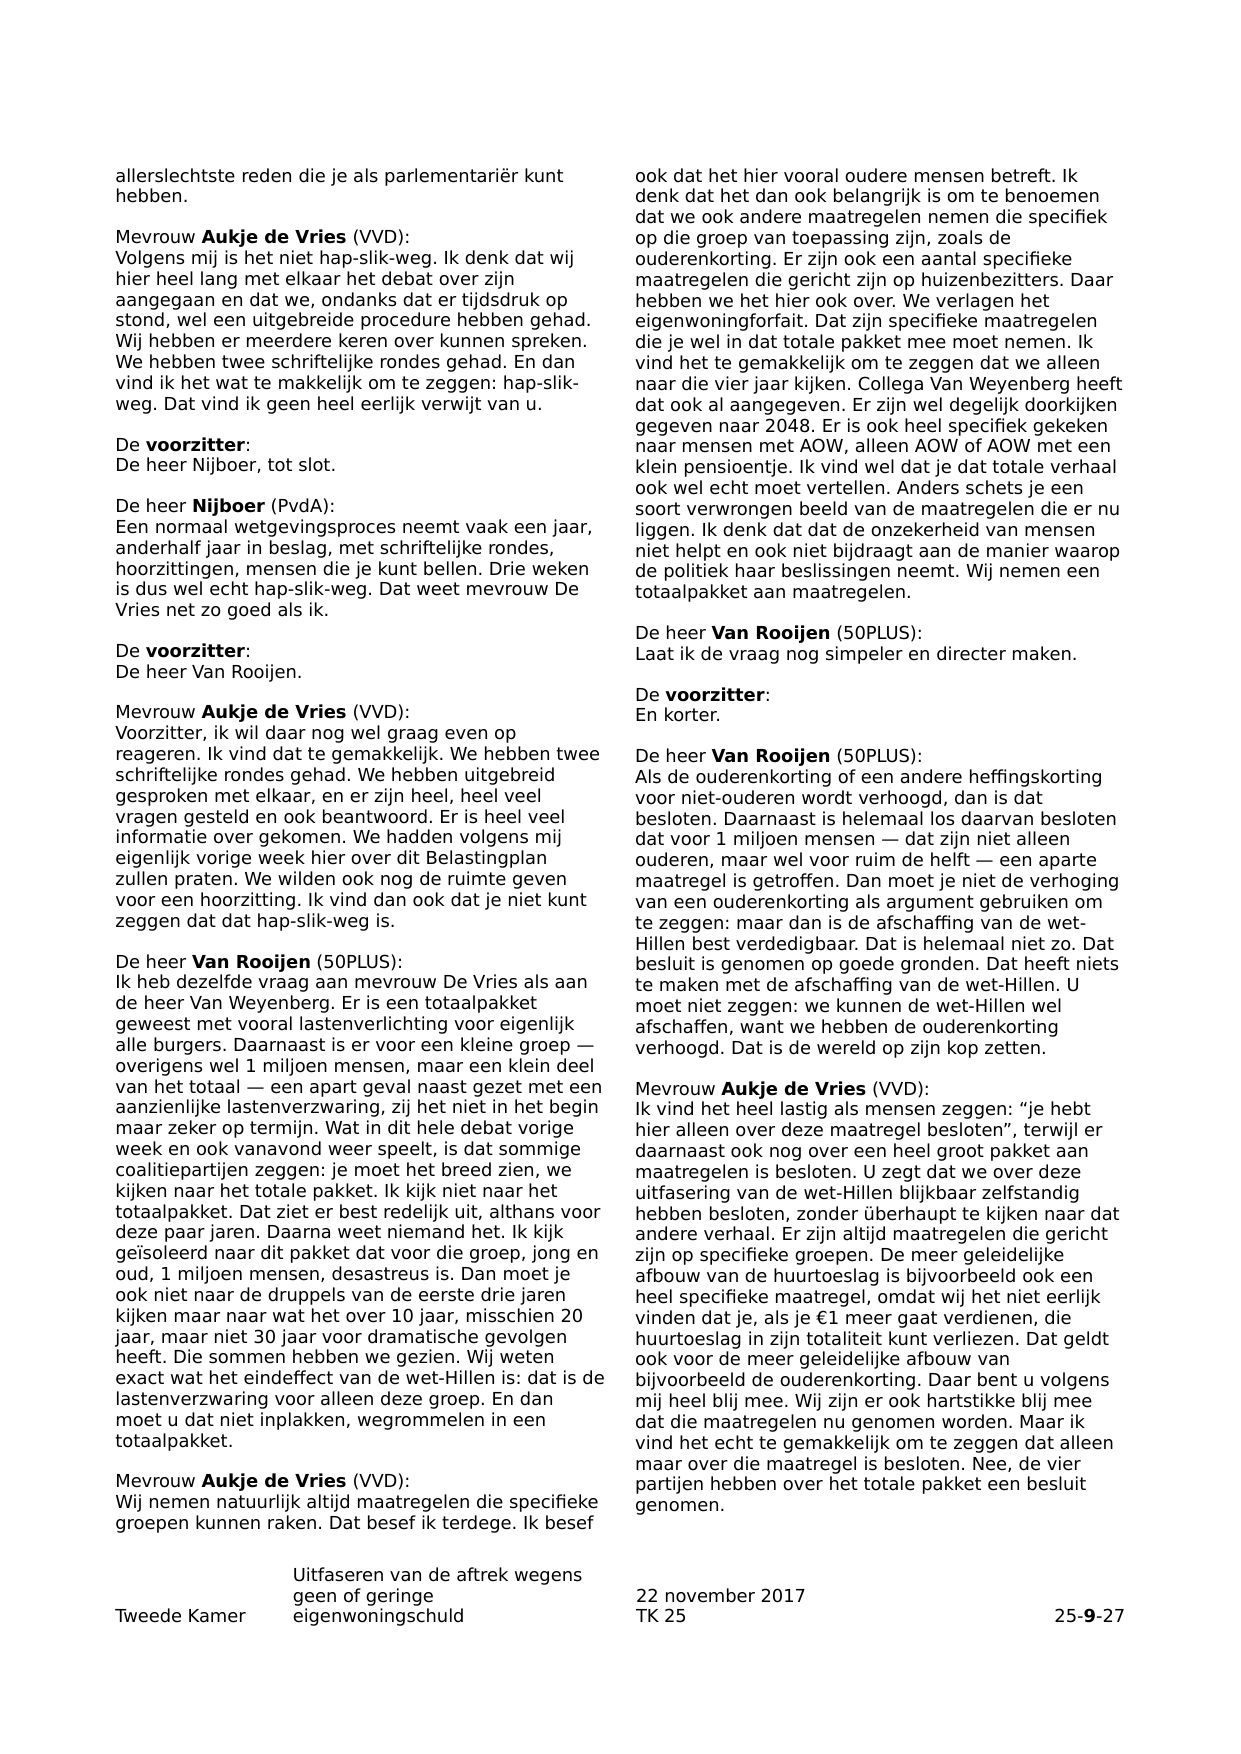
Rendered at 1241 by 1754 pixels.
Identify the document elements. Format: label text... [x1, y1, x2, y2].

text Als de ouderenkorting of een andere heffingskorting voor niet-ouderen wordt verhoogd, dan is dat besloten. Daarnaast is helemaal los daarvan besloten dat voor 1 miljoen mensen — dat zijn niet alleen ouderen, maar wel voor ruim de helft — een aparte maatregel is getroffen. Dan moet je niet de verhoging van een ouderenkorting als argument gebruiken om te zeggen: maar dan is de afschaffing van de wet-Hillen best verdedigbaar. Dat is helemaal niet zo. Dat besluit is genomen op goede gronden. Dat heeft niets te maken met de afschaffing van de wet-Hillen. U moet niet zeggen: we kunnen de wet-Hillen wel afschaffen, want we hebben de ouderenkorting verhoogd. Dat is de wereld op zijn kop zetten. [635, 767, 1125, 1058]
text De heer Van Rooijen (50PLUS): [635, 746, 1125, 767]
text Mevrouw Aukje de Vries (VVD): [115, 227, 605, 248]
text De voorzitter: [635, 684, 1125, 705]
text De heer Van Rooijen (50PLUS): [635, 623, 1125, 643]
text Mevrouw Aukje de Vries (VVD): [115, 702, 605, 723]
text De heer Van Rooijen (50PLUS): [115, 951, 605, 972]
text Ik vind het heel lastig als mensen zeggen: “je hebt hier alleen over deze maatregel besloten”, terwijl er daarnaast ook nog over een heel groot pakket aan maatregelen is besloten. U zegt dat we over deze uitfasering van de wet-Hillen blijkbaar zelfstandig hebben besloten, zonder überhaupt te kijken naar dat andere verhaal. Er zijn altijd maatregelen die gericht zijn op specifieke groepen. De meer geleidelijke afbouw van de huurtoeslag is bijvoorbeeld ook een heel specifieke maatregel, omdat wij het niet eerlijk vinden dat je, als je €1 meer gaat verdienen, die huurtoeslag in zijn totaliteit kunt verliezen. Dat geldt ook voor de meer geleidelijke afbouw van bijvoorbeeld de ouderenkorting. Daar bent u volgens mij heel blij mee. Wij zijn er ook hartstikke blij mee dat die maatregelen nu genomen worden. Maar ik vind het echt te gemakkelijk om te zeggen dat alleen maar over die maatregel is besloten. Nee, de vier partijen hebben over het totale pakket een besluit genomen. [635, 1099, 1125, 1516]
text Ik heb dezelfde vraag aan mevrouw De Vries als aan de heer Van Weyenberg. Er is een totaalpakket geweest met vooral lastenverlichting voor eigenlijk alle burgers. Daarnaast is er voor een kleine groep — overigens wel 1 miljoen mensen, maar een klein deel van het totaal — een apart geval naast gezet met een aanzienlijke lastenverzwaring, zij het niet in het begin maar zeker op termijn. Wat in dit hele debat vorige week en ook vanavond weer speelt, is dat sommige coalitiepartijen zeggen: je moet het breed zien, we kijken naar het totale pakket. Ik kijk niet naar het totaalpakket. Dat ziet er best redelijk uit, althans voor deze paar jaren. Daarna weet niemand het. Ik kijk geïsoleerd naar dit pakket dat voor die groep, jong en oud, 1 miljoen mensen, desastreus is. Dan moet je ook niet naar de druppels van de eerste drie jaren kijken maar naar wat het over 10 jaar, misschien 20 jaar, maar niet 30 jaar voor dramatische gevolgen heeft. Die sommen hebben we gezien. Wij weten exact wat het eindeffect van de wet-Hillen is: dat is de lastenverzwaring voor alleen deze groep. En dan moet u dat niet inplakken, wegrommelen in een totaalpakket. [115, 972, 605, 1451]
text Laat ik de vraag nog simpeler en directer maken. [635, 643, 1125, 664]
text Voorzitter, ik wil daar nog wel graag even op reageren. Ik vind dat te gemakkelijk. We hebben twee schriftelijke rondes gehad. We hebben uitgebreid gesproken met elkaar, en er zijn heel, heel veel vragen gesteld en ook beantwoord. Er is heel veel informatie over gekomen. We hadden volgens mij eigenlijk vorige week hier over dit Belastingplan zullen praten. We wilden ook nog de ruimte geven voor een hoorzitting. Ik vind dan ook dat je niet kunt zeggen dat dat hap-slik-weg is. [115, 723, 605, 931]
text De heer Van Rooijen. [115, 662, 605, 682]
text De heer Nijboer (PvdA): [115, 496, 605, 517]
text Volgens mij is het niet hap-slik-weg. Ik denk dat wij hier heel lang met elkaar het debat over zijn aangegaan en dat we, ondanks dat er tijdsdruk op stond, wel een uitgebreide procedure hebben gehad. Wij hebben er meerdere keren over kunnen spreken. We hebben twee schriftelijke rondes gehad. En dan vind ik het wat te makkelijk om te zeggen: hap-slik-weg. Dat vind ik geen heel eerlijk verwijt van u. [115, 248, 605, 414]
text En korter. [635, 705, 1125, 726]
text Mevrouw Aukje de Vries (VVD): [115, 1471, 605, 1492]
text ook dat het hier vooral oudere mensen betreft. Ik denk dat het dan ook belangrijk is om te benoemen dat we ook andere maatregelen nemen die specifiek op die groep van toepassing zijn, zoals de ouderenkorting. Er zijn ook een aantal specifieke maatregelen die gericht zijn op huizenbezitters. Daar hebben we het hier ook over. We verlagen het eigenwoningforfait. Dat zijn specifieke maatregelen die je wel in dat totale pakket mee moet nemen. Ik vind het te gemakkelijk om te zeggen dat we alleen naar die vier jaar kijken. Collega Van Weyenberg heeft dat ook al aangegeven. Er zijn wel degelijk doorkijken gegeven naar 2048. Er is ook heel specifiek gekeken naar mensen met AOW, alleen AOW of AOW met een klein pensioentje. Ik vind wel dat je dat totale verhaal ook wel echt moet vertellen. Anders schets je een soort verwrongen beeld van de maatregelen die er nu liggen. Ik denk dat dat de onzekerheid van mensen niet helpt en ook niet bijdraagt aan de manier waarop de politiek haar beslissingen neemt. Wij nemen een totaalpakket aan maatregelen. [635, 165, 1125, 603]
text Wij nemen natuurlijk altijd maatregelen die specifieke groepen kunnen raken. Dat besef ik terdege. Ik besef [115, 1492, 605, 1534]
text Mevrouw Aukje de Vries (VVD): [635, 1078, 1125, 1099]
text De heer Nijboer, tot slot. [115, 455, 605, 476]
text allerslechtste reden die je als parlementariër kunt hebben. [115, 165, 605, 207]
text De voorzitter: [115, 641, 605, 662]
text De voorzitter: [115, 434, 605, 455]
text Een normaal wetgevingsproces neemt vaak een jaar, anderhalf jaar in beslag, met schriftelijke rondes, hoorzittingen, mensen die je kunt bellen. Drie weken is dus wel echt hap-slik-weg. Dat weet mevrouw De Vries net zo goed als ik. [115, 517, 605, 621]
